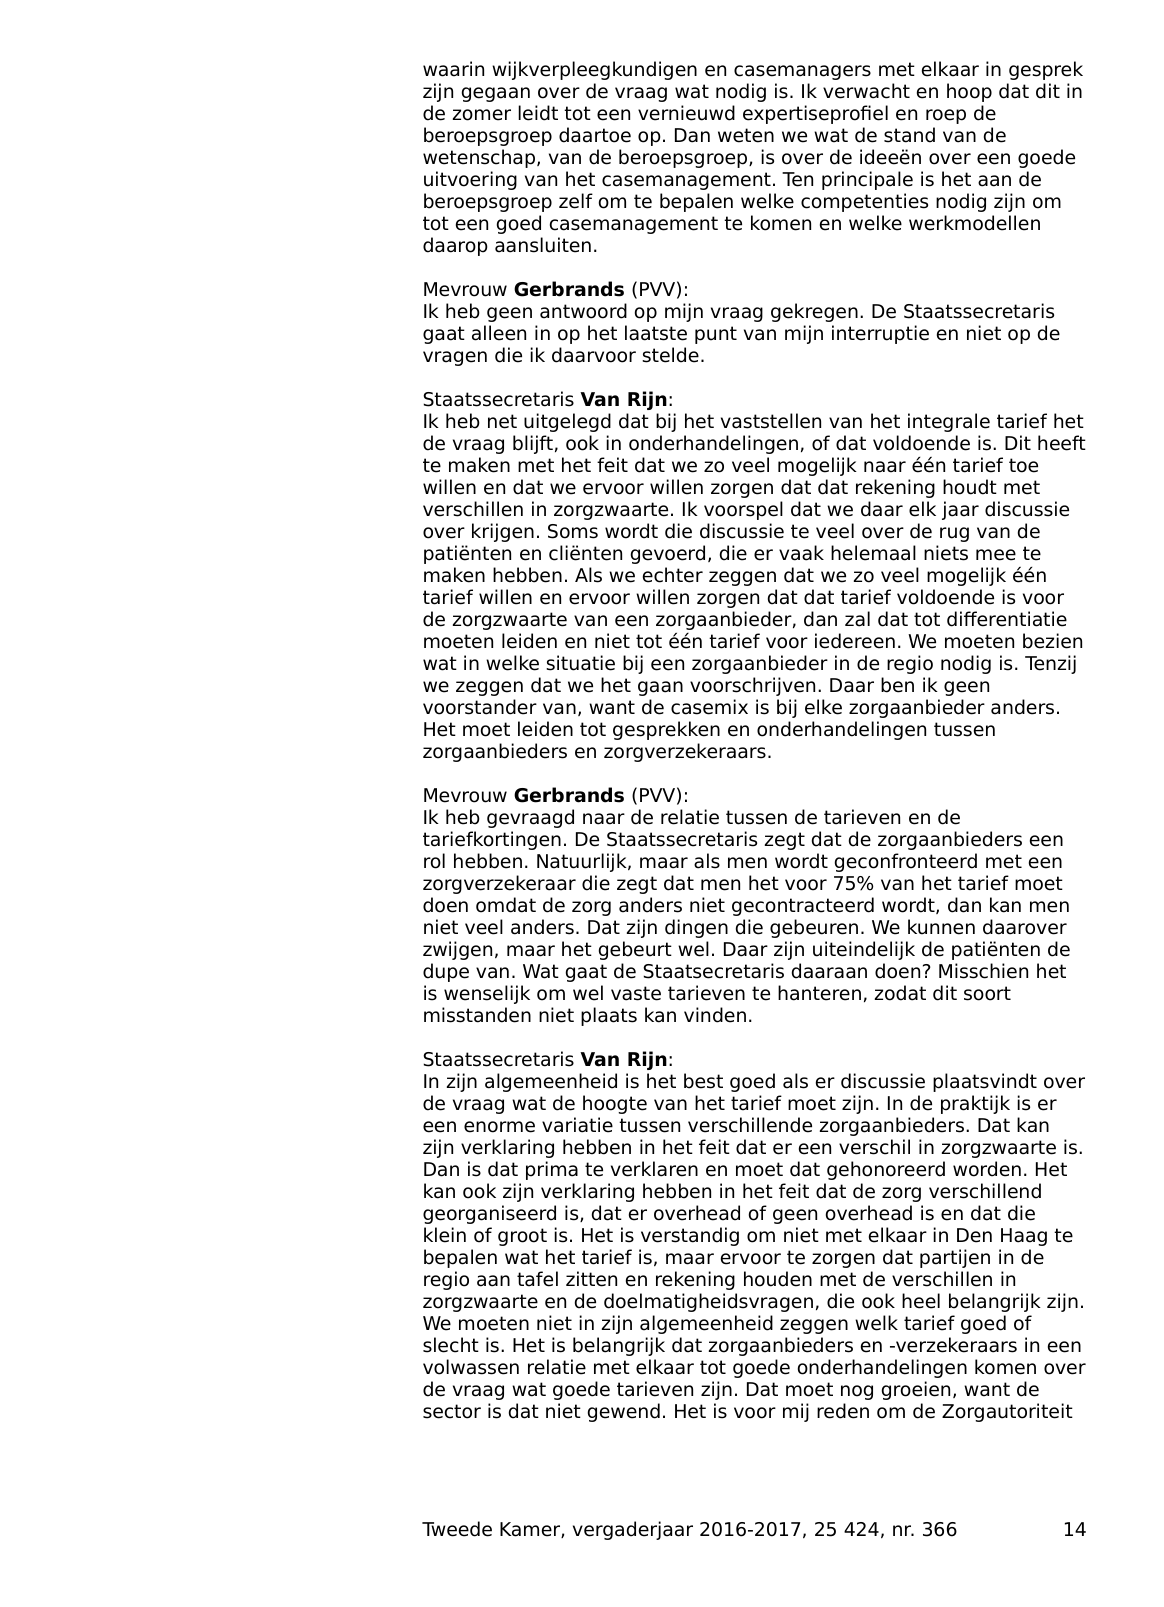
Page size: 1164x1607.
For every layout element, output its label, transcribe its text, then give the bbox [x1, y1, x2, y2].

text Mevrouw Gerbrands (PVV): [422, 785, 1087, 807]
text waarin wijkverpleegkundigen en casemanagers met elkaar in gesprek zijn gegaan over de vraag wat nodig is. Ik verwacht en hoop dat dit in de zomer leidt tot een vernieuwd expertiseprofiel en roep de beroepsgroep daartoe op. Dan weten we wat de stand van de wetenschap, van de beroepsgroep, is over de ideeën over een goede uitvoering van het casemanagement. Ten principale is het aan de beroepsgroep zelf om te bepalen welke competenties nodig zijn om tot een goed casemanagement te komen en welke werkmodellen daarop aansluiten. [422, 59, 1087, 257]
text Staatssecretaris Van Rijn: [422, 1049, 1087, 1071]
text Staatssecretaris Van Rijn: [422, 389, 1087, 411]
text Ik heb gevraagd naar de relatie tussen de tarieven en de tariefkortingen. De Staatssecretaris zegt dat de zorgaanbieders een rol hebben. Natuurlijk, maar als men wordt geconfronteerd met een zorgverzekeraar die zegt dat men het voor 75% van het tarief moet doen omdat de zorg anders niet gecontracteerd wordt, dan kan men niet veel anders. Dat zijn dingen die gebeuren. We kunnen daarover zwijgen, maar het gebeurt wel. Daar zijn uiteindelijk de patiënten de dupe van. Wat gaat de Staatsecretaris daaraan doen? Misschien het is wenselijk om wel vaste tarieven te hanteren, zodat dit soort misstanden niet plaats kan vinden. [422, 807, 1087, 1027]
text In zijn algemeenheid is het best goed als er discussie plaatsvindt over de vraag wat de hoogte van het tarief moet zijn. In de praktijk is er een enorme variatie tussen verschillende zorgaanbieders. Dat kan zijn verklaring hebben in het feit dat er een verschil in zorgzwaarte is. Dan is dat prima te verklaren en moet dat gehonoreerd worden. Het kan ook zijn verklaring hebben in het feit dat de zorg verschillend georganiseerd is, dat er overhead of geen overhead is en dat die klein of groot is. Het is verstandig om niet met elkaar in Den Haag te bepalen wat het tarief is, maar ervoor te zorgen dat partijen in de regio aan tafel zitten en rekening houden met de verschillen in zorgzwaarte en de doelmatigheidsvragen, die ook heel belangrijk zijn. We moeten niet in zijn algemeenheid zeggen welk tarief goed of slecht is. Het is belangrijk dat zorgaanbieders en -verzekeraars in een volwassen relatie met elkaar tot goede onderhandelingen komen over de vraag wat goede tarieven zijn. Dat moet nog groeien, want de sector is dat niet gewend. Het is voor mij reden om de Zorgautoriteit [422, 1071, 1087, 1423]
text Ik heb net uitgelegd dat bij het vaststellen van het integrale tarief het de vraag blijft, ook in onderhandelingen, of dat voldoende is. Dit heeft te maken met het feit dat we zo veel mogelijk naar één tarief toe willen en dat we ervoor willen zorgen dat dat rekening houdt met verschillen in zorgzwaarte. Ik voorspel dat we daar elk jaar discussie over krijgen. Soms wordt die discussie te veel over de rug van de patiënten en cliënten gevoerd, die er vaak helemaal niets mee te maken hebben. Als we echter zeggen dat we zo veel mogelijk één tarief willen en ervoor willen zorgen dat dat tarief voldoende is voor de zorgzwaarte van een zorgaanbieder, dan zal dat tot differentiatie moeten leiden en niet tot één tarief voor iedereen. We moeten bezien wat in welke situatie bij een zorgaanbieder in de regio nodig is. Tenzij we zeggen dat we het gaan voorschrijven. Daar ben ik geen voorstander van, want de casemix is bij elke zorgaanbieder anders. Het moet leiden tot gesprekken en onderhandelingen tussen zorgaanbieders en zorgverzekeraars. [422, 411, 1087, 763]
text Mevrouw Gerbrands (PVV): [422, 279, 1087, 301]
text Ik heb geen antwoord op mijn vraag gekregen. De Staatssecretaris gaat alleen in op het laatste punt van mijn interruptie en niet op de vragen die ik daarvoor stelde. [422, 301, 1087, 367]
